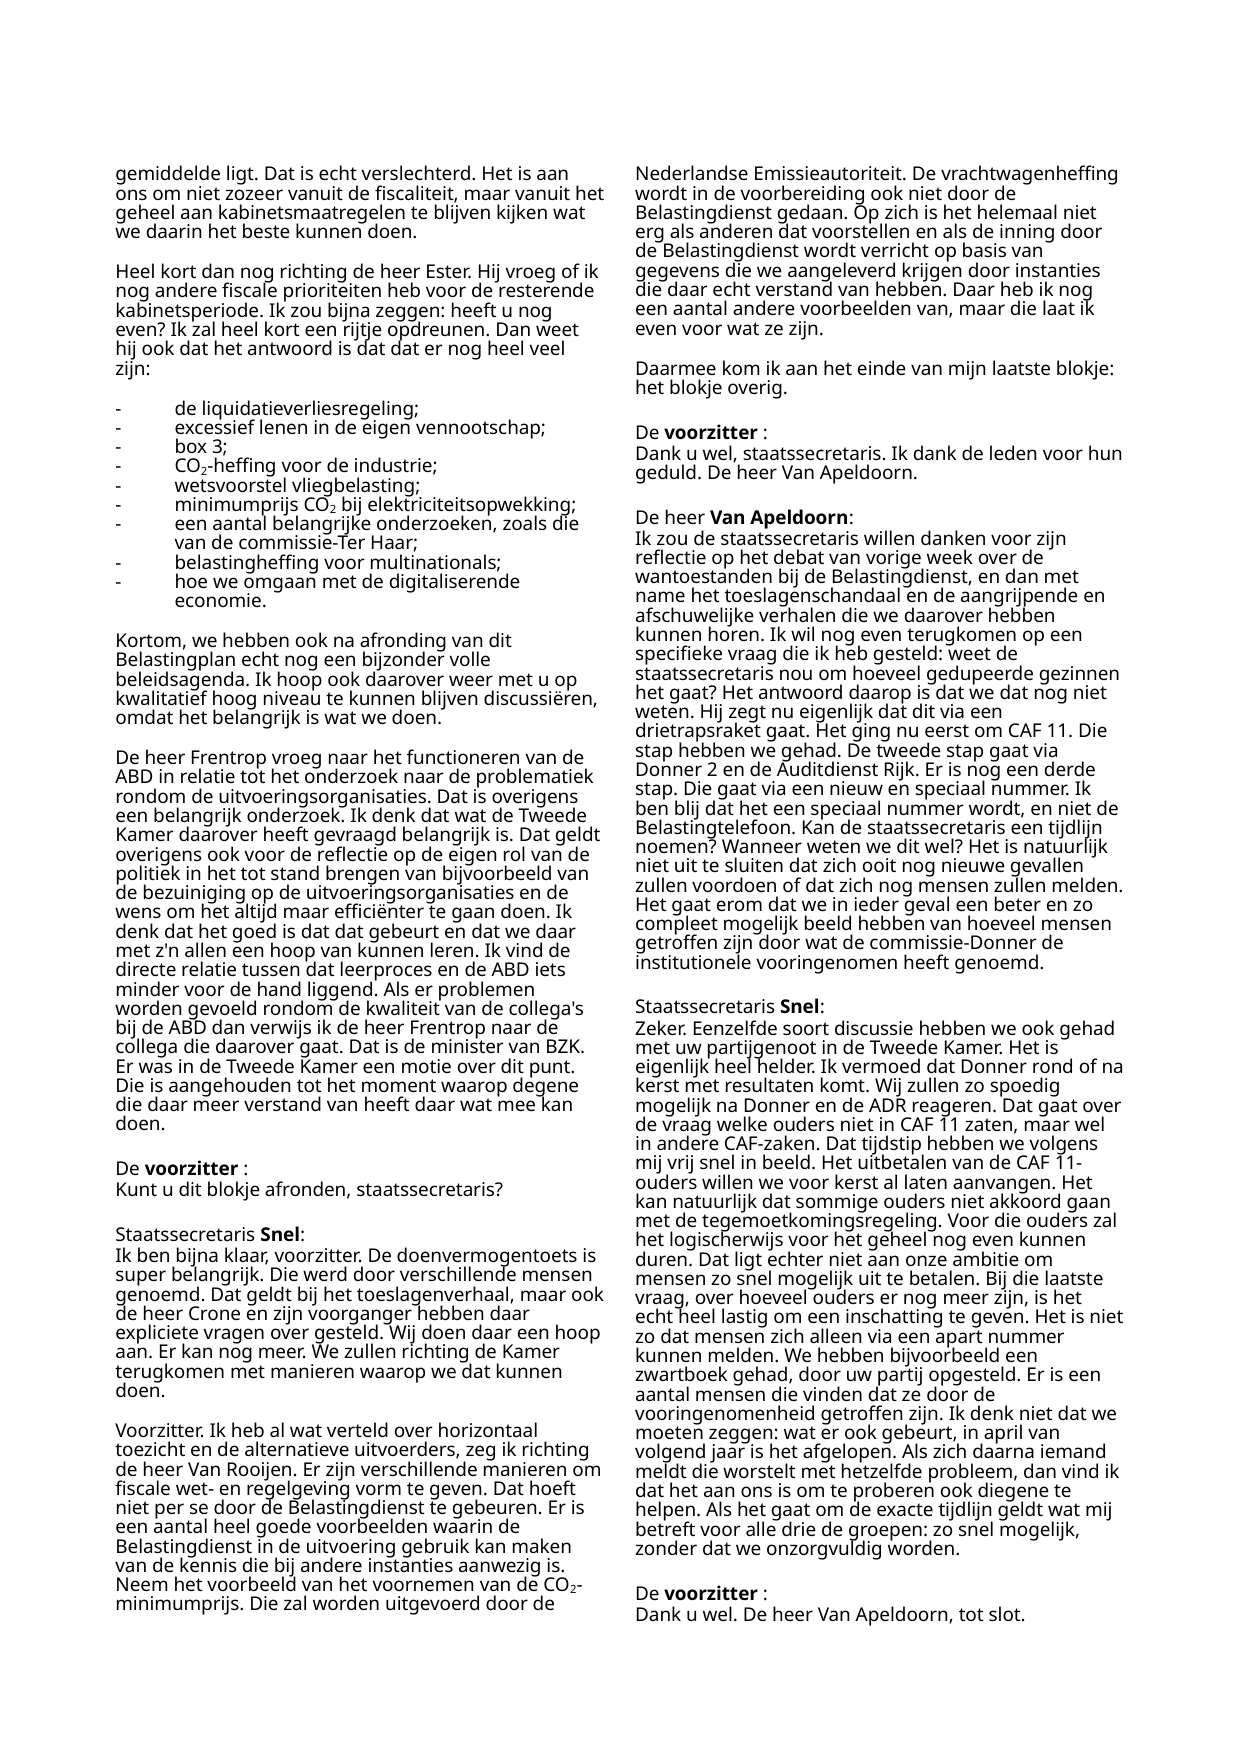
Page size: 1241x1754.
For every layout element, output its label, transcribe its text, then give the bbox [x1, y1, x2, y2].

text Ik ben bijna klaar, voorzitter. De doenvermogentoets is super belangrijk. Die werd door verschillende mensen genoemd. Dat geldt bij het toeslagenverhaal, maar ook de heer Crone en zijn voorganger hebben daar expliciete vragen over gesteld. Wij doen daar een hoop aan. Er kan nog meer. We zullen richting de Kamer terugkomen met manieren waarop we dat kunnen doen. [115, 1247, 605, 1401]
list minimumprijs CO2 bij elektriciteitsopwekking; [115, 496, 605, 515]
list hoe we omgaan met de digitaliserende economie. [115, 573, 605, 611]
text gemiddelde ligt. Dat is echt verslechterd. Het is aan ons om niet zozeer vanuit de fiscaliteit, maar vanuit het geheel aan kabinetsmaatregelen te blijven kijken wat we daarin het beste kunnen doen. [115, 165, 605, 242]
text Dank u wel, staatssecretaris. Ik dank de leden voor hun geduld. De heer Van Apeldoorn. [635, 444, 1125, 483]
text Staatssecretaris Snel: [115, 1221, 605, 1247]
text Staatssecretaris Snel: [635, 994, 1125, 1019]
text De heer Frentrop vroeg naar het functioneren van de ABD in relatie tot het onderzoek naar de problematiek rondom de uitvoeringsorganisaties. Dat is overigens een belangrijk onderzoek. Ik denk dat wat de Tweede Kamer daarover heeft gevraagd belangrijk is. Dat geldt overigens ook voor de reflectie op de eigen rol van de politiek in het tot stand brengen van bijvoorbeeld van de bezuiniging op de uitvoeringsorganisaties en de wens om het altijd maar efficiënter te gaan doen. Ik denk dat het goed is dat dat gebeurt en dat we daar met z'n allen een hoop van kunnen leren. Ik vind de directe relatie tussen dat leerproces en de ABD iets minder voor de hand liggend. Als er problemen worden gevoeld rondom de kwaliteit van de collega's bij de ABD dan verwijs ik de heer Frentrop naar de collega die daarover gaat. Dat is de minister van BZK. Er was in de Tweede Kamer een motie over dit punt. Die is aangehouden tot het moment waarop degene die daar meer verstand van heeft daar wat mee kan doen. [115, 749, 605, 1135]
text Nederlandse Emissieautoriteit. De vrachtwagenheffing wordt in de voorbereiding ook niet door de Belastingdienst gedaan. Op zich is het helemaal niet erg als anderen dat voorstellen en als de inning door de Belastingdienst wordt verricht op basis van gegevens die we aangeleverd krijgen door instanties die daar echt verstand van hebben. Daar heb ik nog een aantal andere voorbeelden van, maar die laat ik even voor wat ze zijn. [635, 165, 1125, 339]
list de liquidatieverliesregeling; [115, 399, 605, 419]
text Kortom, we hebben ook na afronding van dit Belastingplan echt nog een bijzonder volle beleidsagenda. Ik hoop ook daarover weer met u op kwalitatief hoog niveau te kunnen blijven discussiëren, omdat het belangrijk is wat we doen. [115, 632, 605, 728]
text Zeker. Eenzelfde soort discussie hebben we ook gehad met uw partijgenoot in de Tweede Kamer. Het is eigenlijk heel helder. Ik vermoed dat Donner rond of na kerst met resultaten komt. Wij zullen zo spoedig mogelijk na Donner en de ADR reageren. Dat gaat over de vraag welke ouders niet in CAF 11 zaten, maar wel in andere CAF-zaken. Dat tijdstip hebben we volgens mij vrij snel in beeld. Het uitbetalen van de CAF 11-ouders willen we voor kerst al laten aanvangen. Het kan natuurlijk dat sommige ouders niet akkoord gaan met de tegemoetkomingsregeling. Voor die ouders zal het logischerwijs voor het geheel nog even kunnen duren. Dat ligt echter niet aan onze ambitie om mensen zo snel mogelijk uit te betalen. Bij die laatste vraag, over hoeveel ouders er nog meer zijn, is het echt heel lastig om een inschatting te geven. Het is niet zo dat mensen zich alleen via een apart nummer kunnen melden. We hebben bijvoorbeeld een zwartboek gehad, door uw partij opgesteld. Er is een aantal mensen die vinden dat ze door de vooringenomenheid getroffen zijn. Ik denk niet dat we moeten zeggen: wat er ook gebeurt, in april van volgend jaar is het afgelopen. Als zich daarna iemand meldt die worstelt met hetzelfde probleem, dan vind ik dat het aan ons is om te proberen ook diegene te helpen. Als het gaat om de exacte tijdlijn geldt wat mij betreft voor alle drie de groepen: zo snel mogelijk, zonder dat we onzorgvuldig worden. [635, 1019, 1125, 1559]
list excessief lenen in de eigen vennootschap; [115, 419, 605, 438]
list belastingheffing voor multinationals; [115, 554, 605, 573]
text De voorzitter : [635, 419, 1125, 444]
list CO2-heffing voor de industrie; [115, 457, 605, 477]
text De voorzitter : [635, 1580, 1125, 1606]
text Heel kort dan nog richting de heer Ester. Hij vroeg of ik nog andere fiscale prioriteiten heb voor de resterende kabinetsperiode. Ik zou bijna zeggen: heeft u nog even? Ik zal heel kort een rijtje opdreunen. Dan weet hij ook dat het antwoord is dat dat er nog heel veel zijn: [115, 263, 605, 379]
text De heer Van Apeldoorn: [635, 504, 1125, 530]
list een aantal belangrijke onderzoeken, zoals die van de commissie-Ter Haar; [115, 515, 605, 554]
text Kunt u dit blokje afronden, staatssecretaris? [115, 1181, 605, 1201]
text Voorzitter. Ik heb al wat verteld over horizontaal toezicht en de alternatieve uitvoerders, zeg ik richting de heer Van Rooijen. Er zijn verschillende manieren om fiscale wet- en regelgeving vorm te geven. Dat hoeft niet per se door de Belastingdienst te gebeuren. Er is een aantal heel goede voorbeelden waarin de Belastingdienst in de uitvoering gebruik kan maken van de kennis die bij andere instanties aanwezig is. Neem het voorbeeld van het voornemen van de CO2-minimumprijs. Die zal worden uitgevoerd door de [115, 1422, 605, 1615]
text De voorzitter : [115, 1156, 605, 1181]
list wetsvoorstel vliegbelasting; [115, 477, 605, 496]
text Dank u wel. De heer Van Apeldoorn, tot slot. [635, 1606, 1125, 1625]
list box 3; [115, 438, 605, 457]
text Daarmee kom ik aan het einde van mijn laatste blokje: het blokje overig. [635, 359, 1125, 398]
text Ik zou de staatssecretaris willen danken voor zijn reflectie op het debat van vorige week over de wantoestanden bij de Belastingdienst, en dan met name het toeslagenschandaal en de aangrijpende en afschuwelijke verhalen die we daarover hebben kunnen horen. Ik wil nog even terugkomen op een specifieke vraag die ik heb gesteld: weet de staatssecretaris nou om hoeveel gedupeerde gezinnen het gaat? Het antwoord daarop is dat we dat nog niet weten. Hij zegt nu eigenlijk dat dit via een drietrapsraket gaat. Het ging nu eerst om CAF 11. Die stap hebben we gehad. De tweede stap gaat via Donner 2 en de Auditdienst Rijk. Er is nog een derde stap. Die gaat via een nieuw en speciaal nummer. Ik ben blij dat het een speciaal nummer wordt, en niet de Belastingtelefoon. Kan de staatssecretaris een tijdlijn noemen? Wanneer weten we dit wel? Het is natuurlijk niet uit te sluiten dat zich ooit nog nieuwe gevallen zullen voordoen of dat zich nog mensen zullen melden. Het gaat erom dat we in ieder geval een beter en zo compleet mogelijk beeld hebben van hoeveel mensen getroffen zijn door wat de commissie-Donner de institutionele vooringenomen heeft genoemd. [635, 530, 1125, 973]
